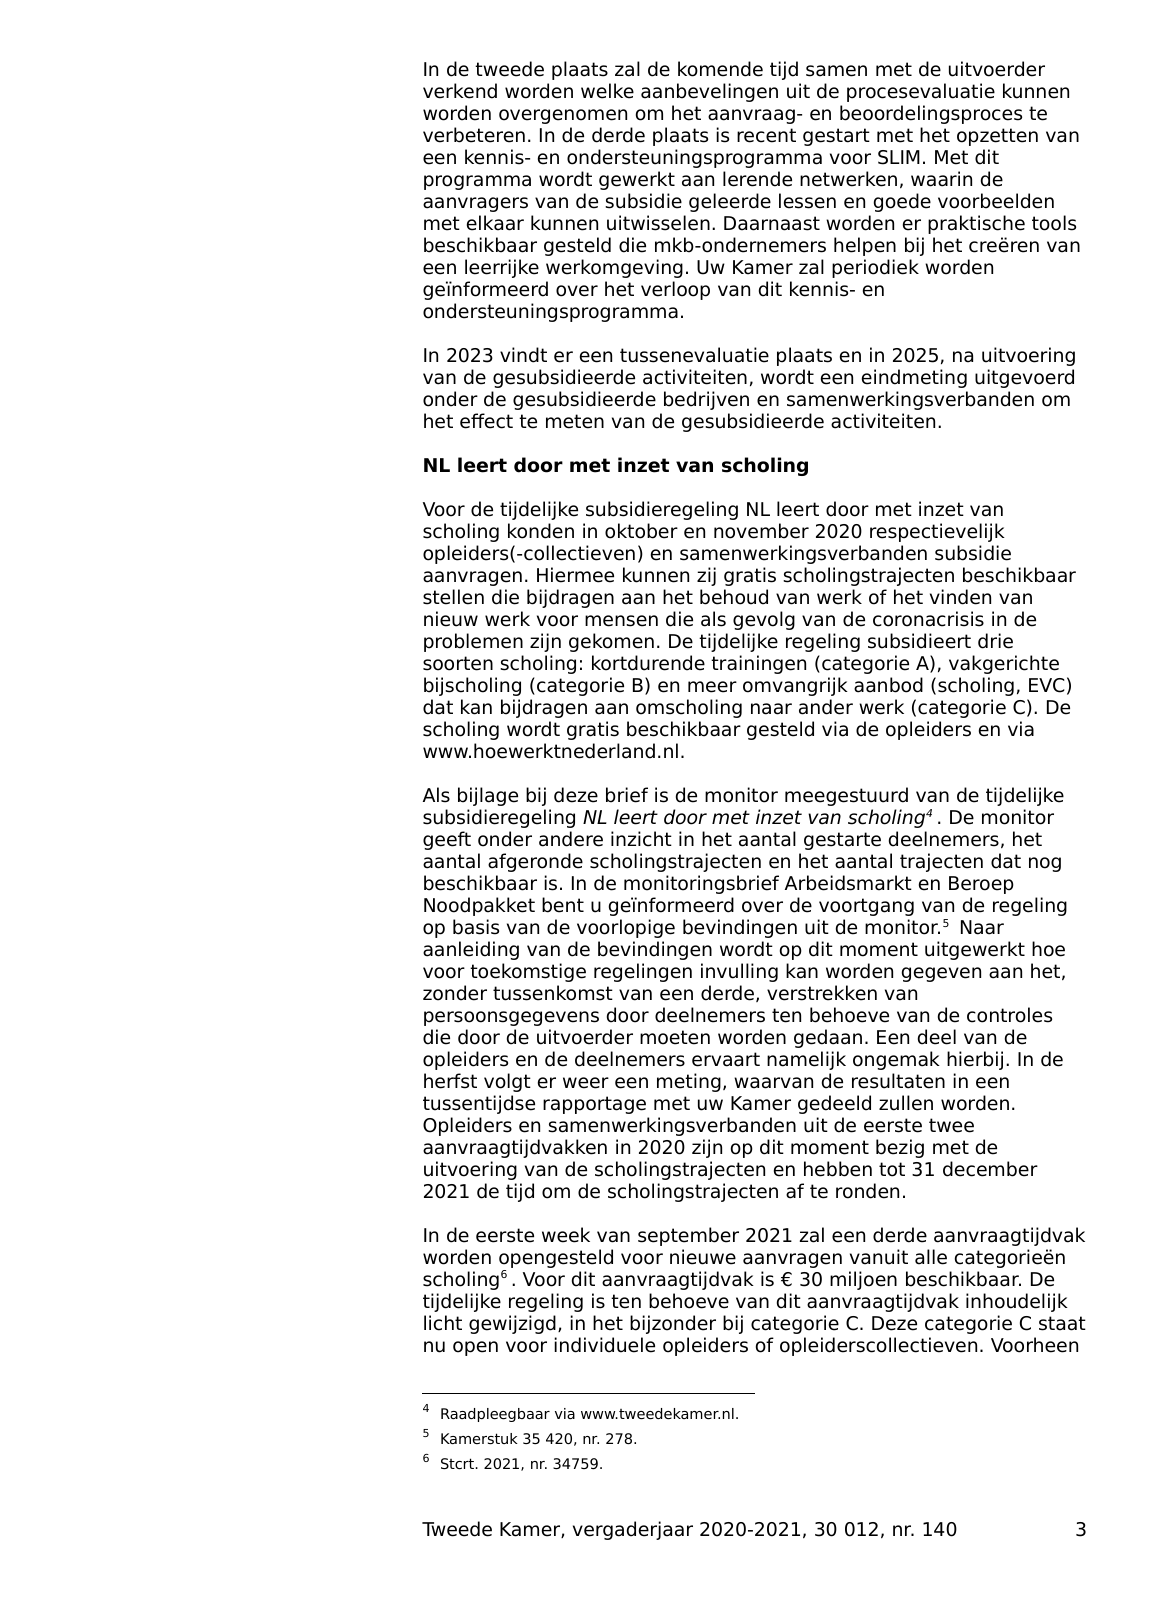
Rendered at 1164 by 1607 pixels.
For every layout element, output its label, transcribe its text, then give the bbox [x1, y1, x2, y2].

text Als bijlage bij deze brief is de monitor meegestuurd van de tijdelijke subsidieregeling NL leert door met inzet van scholing. De monitor geeft onder andere inzicht in het aantal gestarte deelnemers, het aantal afgeronde scholingstrajecten en het aantal trajecten dat nog beschikbaar is. In de monitoringsbrief Arbeidsmarkt en Beroep Noodpakket bent u geïnformeerd over de voortgang van de regeling op basis van de voorlopige bevindingen uit de monitor. Naar aanleiding van de bevindingen wordt op dit moment uitgewerkt hoe voor toekomstige regelingen invulling kan worden gegeven aan het, zonder tussenkomst van een derde, verstrekken van persoonsgegevens door deelnemers ten behoeve van de controles die door de uitvoerder moeten worden gedaan. Een deel van de opleiders en de deelnemers ervaart namelijk ongemak hierbij. In de herfst volgt er weer een meting, waarvan de resultaten in een tussentijdse rapportage met uw Kamer gedeeld zullen worden. Opleiders en samenwerkingsverbanden uit de eerste twee aanvraagtijdvakken in 2020 zijn op dit moment bezig met de uitvoering van de scholingstrajecten en hebben tot 31 december 2021 de tijd om de scholingstrajecten af te ronden. [422, 785, 1087, 1203]
text Raadpleegbaar via www.tweedekamer.nl. [422, 1402, 1087, 1424]
text In de tweede plaats zal de komende tijd samen met de uitvoerder verkend worden welke aanbevelingen uit de procesevaluatie kunnen worden overgenomen om het aanvraag- en beoordelingsproces te verbeteren. In de derde plaats is recent gestart met het opzetten van een kennis- en ondersteuningsprogramma voor SLIM. Met dit programma wordt gewerkt aan lerende netwerken, waarin de aanvragers van de subsidie geleerde lessen en goede voorbeelden met elkaar kunnen uitwisselen. Daarnaast worden er praktische tools beschikbaar gesteld die mkb-ondernemers helpen bij het creëren van een leerrijke werkomgeving. Uw Kamer zal periodiek worden geïnformeerd over het verloop van dit kennis- en ondersteuningsprogramma. [422, 59, 1087, 323]
text Voor de tijdelijke subsidieregeling NL leert door met inzet van scholing konden in oktober en november 2020 respectievelijk opleiders(-collectieven) en samenwerkingsverbanden subsidie aanvragen. Hiermee kunnen zij gratis scholingstrajecten beschikbaar stellen die bijdragen aan het behoud van werk of het vinden van nieuw werk voor mensen die als gevolg van de coronacrisis in de problemen zijn gekomen. De tijdelijke regeling subsidieert drie soorten scholing: kortdurende trainingen (categorie A), vakgerichte bijscholing (categorie B) en meer omvangrijk aanbod (scholing, EVC) dat kan bijdragen aan omscholing naar ander werk (categorie C). De scholing wordt gratis beschikbaar gesteld via de opleiders en via www.hoewerktnederland.nl. [422, 499, 1087, 763]
text In 2023 vindt er een tussenevaluatie plaats en in 2025, na uitvoering van de gesubsidieerde activiteiten, wordt een eindmeting uitgevoerd onder de gesubsidieerde bedrijven en samenwerkingsverbanden om het effect te meten van de gesubsidieerde activiteiten. [422, 345, 1087, 433]
text In de eerste week van september 2021 zal een derde aanvraagtijdvak worden opengesteld voor nieuwe aanvragen vanuit alle categorieën scholing. Voor dit aanvraagtijdvak is € 30 miljoen beschikbaar. De tijdelijke regeling is ten behoeve van dit aanvraagtijdvak inhoudelijk licht gewijzigd, in het bijzonder bij categorie C. Deze categorie C staat nu open voor individuele opleiders of opleiderscollectieven. Voorheen [422, 1225, 1087, 1357]
text Kamerstuk 35 420, nr. 278. [422, 1427, 1087, 1449]
text Stcrt. 2021, nr. 34759. [422, 1452, 1087, 1474]
subtitle NL leert door met inzet van scholing [422, 455, 1087, 477]
